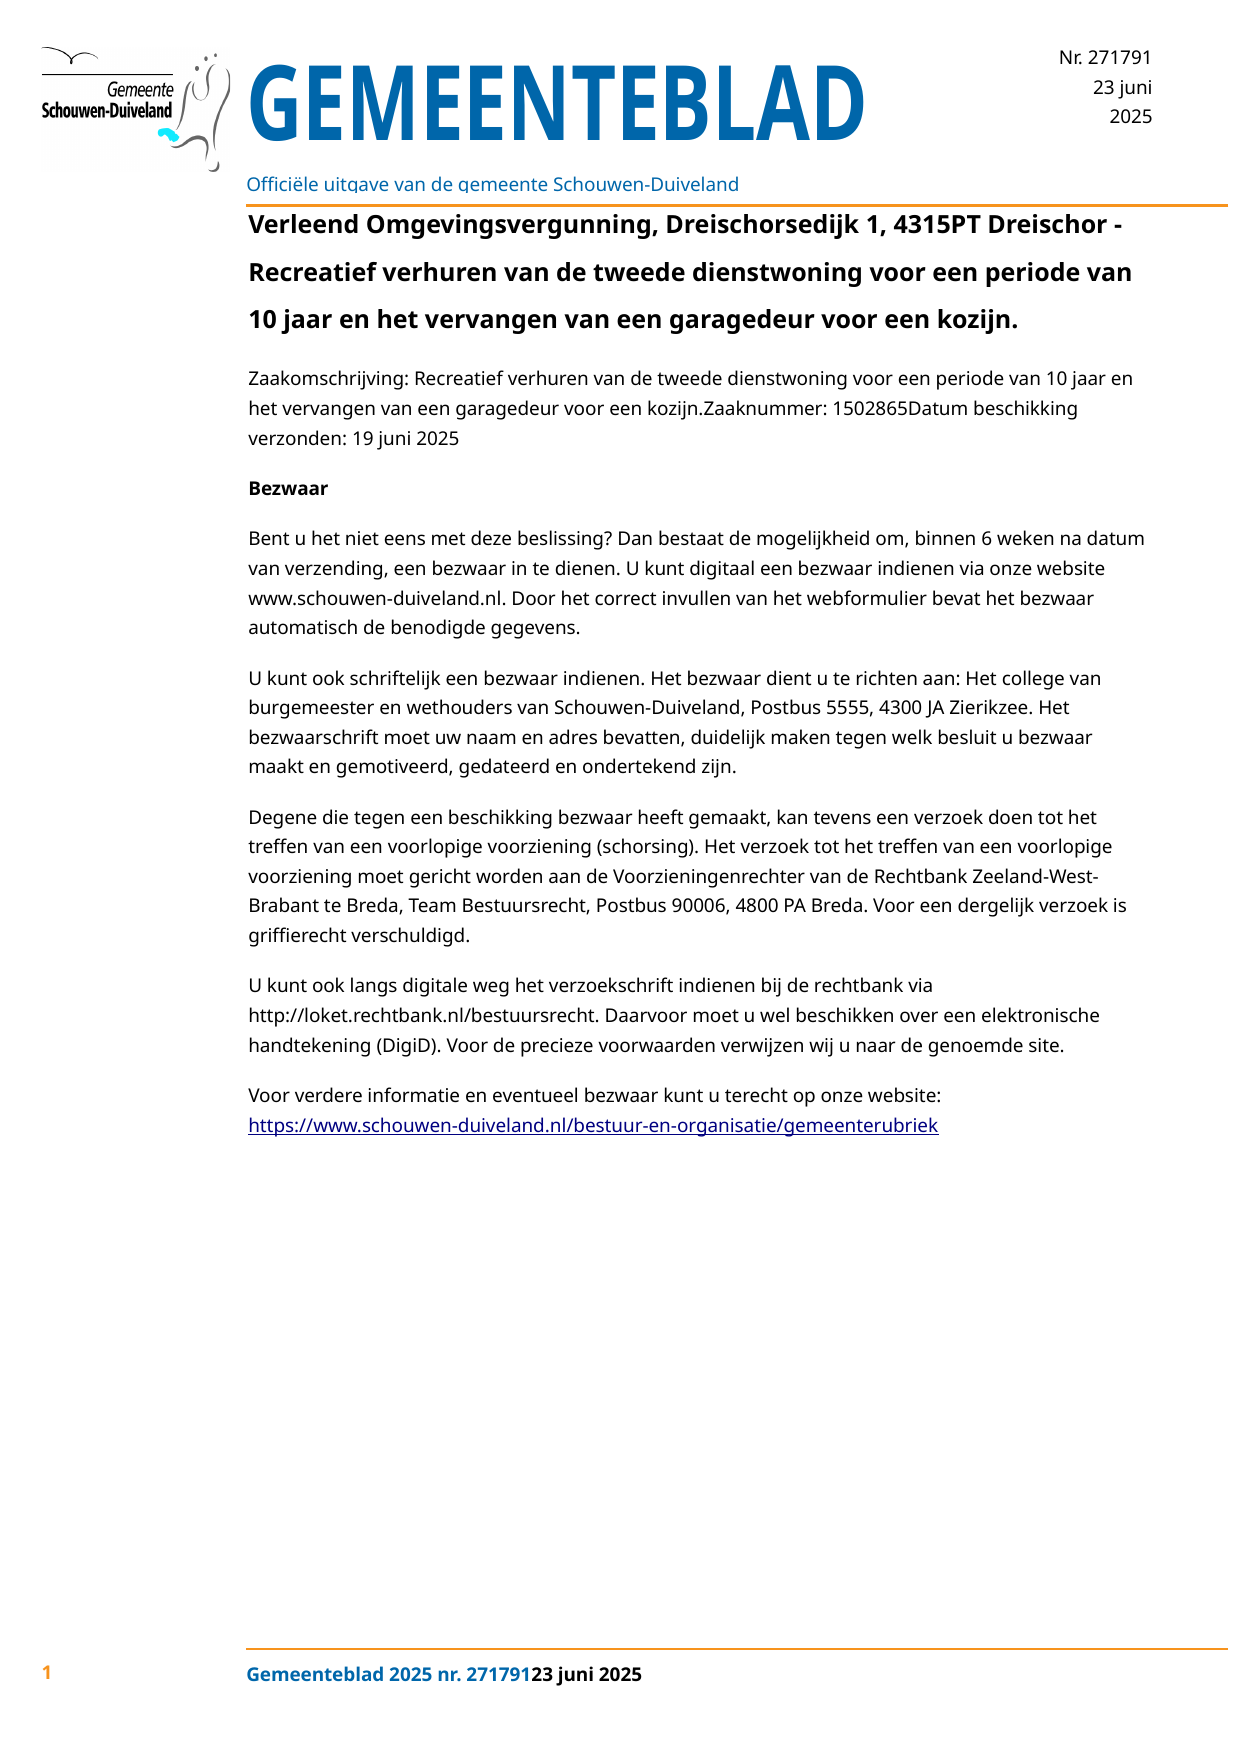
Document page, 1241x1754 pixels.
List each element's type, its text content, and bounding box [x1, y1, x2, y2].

text U kunt ook langs digitale weg het verzoekschrift indienen bij de rechtbank via http://loket.rechtbank.nl/bestuursrecht. Daarvoor moet u wel beschikken over een elektronische handtekening (DigiD). Voor de precieze voorwaarden verwijzen wij u naar de genoemde site. [248, 973, 1152, 1057]
text Bent u het niet eens met deze beslissing? Dan bestaat de mogelijkheid om, binnen 6 weken na datum van verzending, een bezwaar in te dienen. U kunt digitaal een bezwaar indienen via onze website www.schouwen-duiveland.nl. Door het correct invullen van het webformulier bevat het bezwaar automatisch de benodigde gegevens. [248, 526, 1152, 640]
text Zaakomschrijving: Recreatief verhuren van de tweede dienstwoning voor een periode van 10 jaar en het vervangen van een garagedeur voor een kozijn.Zaaknummer: 1502865Datum beschikking verzonden: 19 juni 2025 [248, 366, 1152, 450]
text U kunt ook schriftelijk een bezwaar indienen. Het bezwaar dient u te richten aan: Het college van burgemeester en wethouders van Schouwen-Duiveland, Postbus 5555, 4300 JA Zierikzee. Het bezwaarschrift moet uw naam en adres bevatten, duidelijk maken tegen welk besluit u bezwaar maakt en gemotiveerd, gedateerd en ondertekend zijn. [248, 665, 1152, 779]
text Verleend Omgevingsvergunning, Dreischorsedijk 1, 4315PT Dreischor - Recreatief verhuren van de tweede dienstwoning voor een periode van 10 jaar en het vervangen van een garagedeur voor een kozijn. [248, 207, 1152, 336]
text Degene die tegen een beschikking bezwaar heeft gemaakt, kan tevens een verzoek doen tot het treffen van een voorlopige voorziening (schorsing). Het verzoek tot het treffen van een voorlopige voorziening moet gericht worden aan de Voorzieningenrechter van de Rechtbank Zeeland-West-Brabant te Breda, Team Bestuursrecht, Postbus 90006, 4800 PA Breda. Voor een dergelijk verzoek is griffierecht verschuldigd. [248, 804, 1152, 948]
text Voor verdere informatie en eventueel bezwaar kunt u terecht op onze website: https://www.schouwen-duiveland.nl/bestuur-en-organisatie/gemeenterubriek [248, 1082, 1152, 1137]
picture [41, 47, 231, 172]
text Bezwaar [248, 475, 1152, 501]
